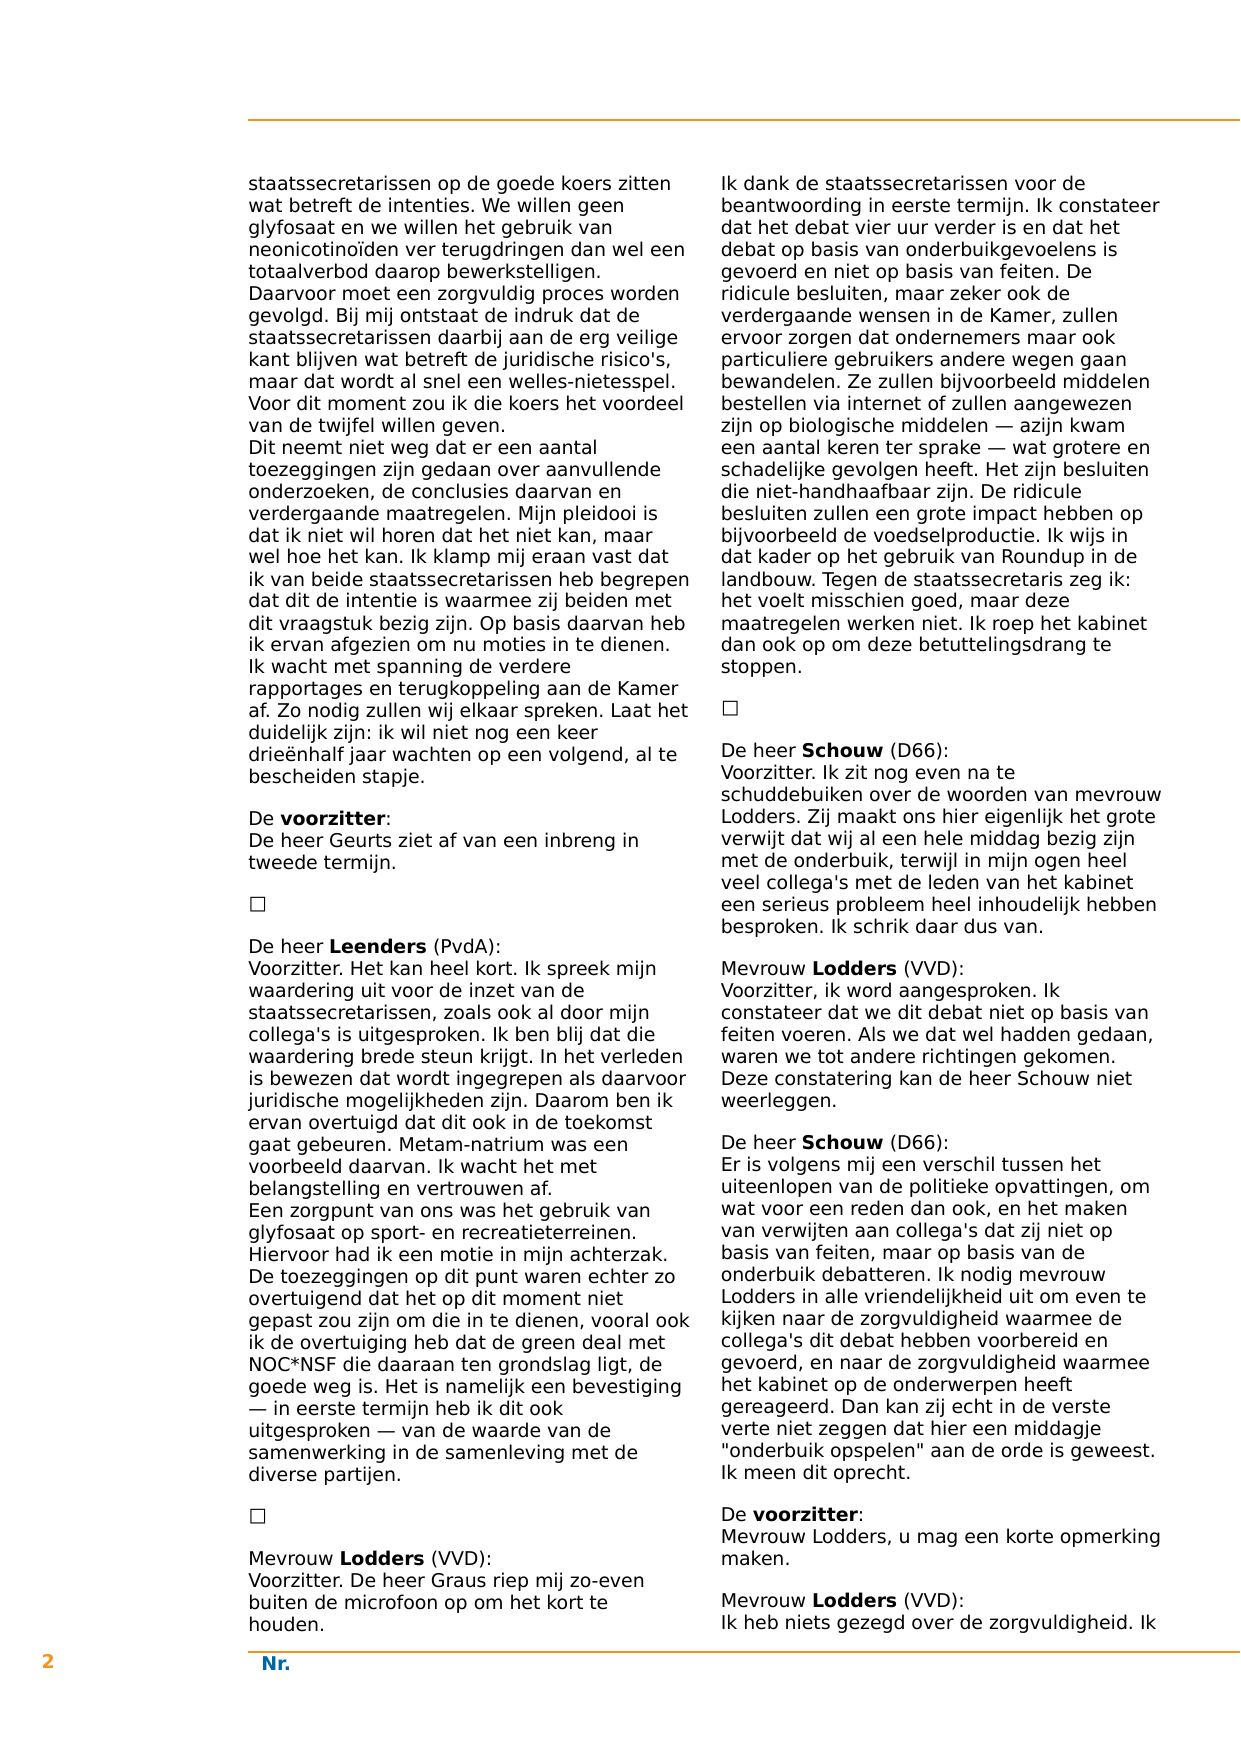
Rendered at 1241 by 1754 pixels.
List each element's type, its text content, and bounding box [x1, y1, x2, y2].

text De voorzitter: [721, 1504, 1163, 1526]
text Mevrouw Lodders (VVD): [721, 1589, 1163, 1612]
text Een zorgpunt van ons was het gebruik van glyfosaat op sport- en recreatieterreinen. Hiervoor had ik een motie in mijn achterzak. De toezeggingen op dit punt waren echter zo overtuigend dat het op dit moment niet gepast zou zijn om die in te dienen, vooral ook ik de overtuiging heb dat de green deal met NOC*NSF die daaraan ten grondslag ligt, de goede weg is. Het is namelijk een bevestiging — in eerste termijn heb ik dit ook uitgesproken — van de waarde van de samenwerking in de samenleving met de diverse partijen. [248, 1200, 691, 1486]
text De heer Schouw (D66): [721, 740, 1163, 762]
text Voorzitter. Ik zit nog even na te schuddebuiken over de woorden van mevrouw Lodders. Zij maakt ons hier eigenlijk het grote verwijt dat wij al een hele middag bezig zijn met de onderbuik, terwijl in mijn ogen heel veel collega's met de leden van het kabinet een serieus probleem heel inhoudelijk hebben besproken. Ik schrik daar dus van. [721, 762, 1163, 938]
text Ik dank de staatssecretarissen voor de beantwoording in eerste termijn. Ik constateer dat het debat vier uur verder is en dat het debat op basis van onderbuikgevoelens is gevoerd en niet op basis van feiten. De ridicule besluiten, maar zeker ook de verdergaande wensen in de Kamer, zullen ervoor zorgen dat ondernemers maar ook particuliere gebruikers andere wegen gaan bewandelen. Ze zullen bijvoorbeeld middelen bestellen via internet of zullen aangewezen zijn op biologische middelen — azijn kwam een aantal keren ter sprake — wat grotere en schadelijke gevolgen heeft. Het zijn besluiten die niet-handhaafbaar zijn. De ridicule besluiten zullen een grote impact hebben op bijvoorbeeld de voedselproductie. Ik wijs in dat kader op het gebruik van Roundup in de landbouw. Tegen de staatssecretaris zeg ik: het voelt misschien goed, maar deze maatregelen werken niet. Ik roep het kabinet dan ook op om deze betuttelingsdrang te stoppen. [721, 173, 1163, 678]
text De heer Geurts ziet af van een inbreng in tweede termijn. [248, 830, 691, 874]
text Mevrouw Lodders, u mag een korte opmerking maken. [721, 1526, 1163, 1569]
text staatssecretarissen op de goede koers zitten wat betreft de intenties. We willen geen glyfosaat en we willen het gebruik van neonicotinoïden ver terugdringen dan wel een totaalverbod daarop bewerkstelligen. Daarvoor moet een zorgvuldig proces worden gevolgd. Bij mij ontstaat de indruk dat de staatssecretarissen daarbij aan de erg veilige kant blijven wat betreft de juridische risico's, maar dat wordt al snel een welles-nietesspel. Voor dit moment zou ik die koers het voordeel van de twijfel willen geven. [248, 173, 691, 437]
text De heer Schouw (D66): [721, 1132, 1163, 1154]
text Voorzitter, ik word aangesproken. Ik constateer dat we dit debat niet op basis van feiten voeren. Als we dat wel hadden gedaan, waren we tot andere richtingen gekomen. Deze constatering kan de heer Schouw niet weerleggen. [721, 980, 1163, 1112]
text Mevrouw Lodders (VVD): [721, 958, 1163, 980]
text Er is volgens mij een verschil tussen het uiteenlopen van de politieke opvattingen, om wat voor een reden dan ook, en het maken van verwijten aan collega's dat zij niet op basis van feiten, maar op basis van de onderbuik debatteren. Ik nodig mevrouw Lodders in alle vriendelijkheid uit om even te kijken naar de zorgvuldigheid waarmee de collega's dit debat hebben voorbereid en gevoerd, en naar de zorgvuldigheid waarmee het kabinet op de onderwerpen heeft gereageerd. Dan kan zij echt in de verste verte niet zeggen dat hier een middagje "onderbuik opspelen" aan de orde is geweest. Ik meen dit oprecht. [721, 1154, 1163, 1484]
text Voorzitter. Het kan heel kort. Ik spreek mijn waardering uit voor de inzet van de staatssecretarissen, zoals ook al door mijn collega's is uitgesproken. Ik ben blij dat die waardering brede steun krijgt. In het verleden is bewezen dat wordt ingegrepen als daarvoor juridische mogelijkheden zijn. Daarom ben ik ervan overtuigd dat dit ook in de toekomst gaat gebeuren. Metam-natrium was een voorbeeld daarvan. Ik wacht het met belangstelling en vertrouwen af. [248, 958, 691, 1200]
text Mevrouw Lodders (VVD): [248, 1548, 691, 1569]
text De heer Leenders (PvdA): [248, 936, 691, 958]
text Dit neemt niet weg dat er een aantal toezeggingen zijn gedaan over aanvullende onderzoeken, de conclusies daarvan en verdergaande maatregelen. Mijn pleidooi is dat ik niet wil horen dat het niet kan, maar wel hoe het kan. Ik klamp mij eraan vast dat ik van beide staatssecretarissen heb begrepen dat dit de intentie is waarmee zij beiden met dit vraagstuk bezig zijn. Op basis daarvan heb ik ervan afgezien om nu moties in te dienen. Ik wacht met spanning de verdere rapportages en terugkoppeling aan de Kamer af. Zo nodig zullen wij elkaar spreken. Laat het duidelijk zijn: ik wil niet nog een keer drieënhalf jaar wachten op een volgend, al te bescheiden stapje. [248, 437, 691, 788]
text De voorzitter: [248, 808, 691, 830]
text ⬜ [721, 698, 1163, 720]
text Voorzitter. De heer Graus riep mij zo-even buiten de microfoon op om het kort te houden. [248, 1569, 691, 1636]
text ⬜ [248, 1506, 691, 1528]
text ⬜ [248, 894, 691, 916]
text Ik heb niets gezegd over de zorgvuldigheid. Ik [721, 1612, 1163, 1633]
